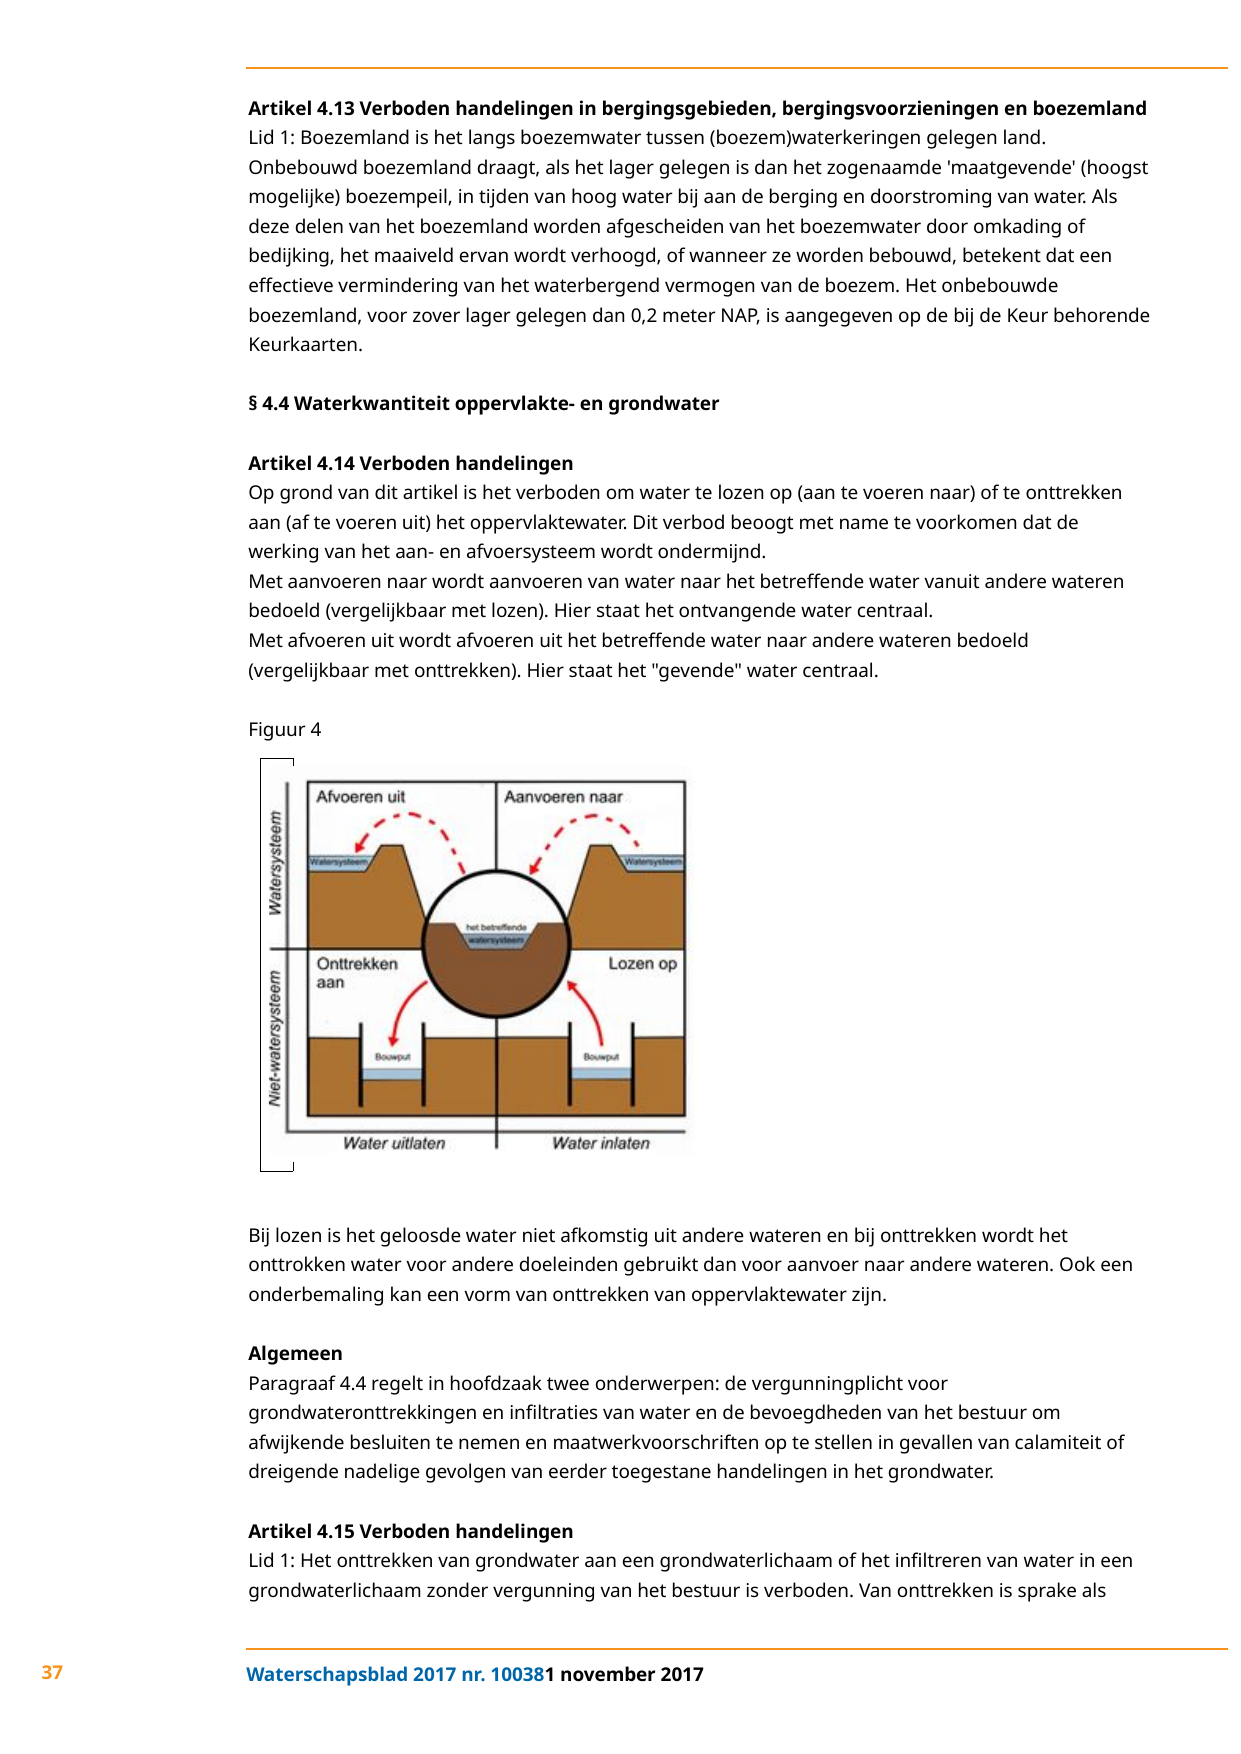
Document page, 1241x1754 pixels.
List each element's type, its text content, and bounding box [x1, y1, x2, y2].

text Artikel 4.14 Verboden handelingen [248, 450, 1152, 476]
text Met aanvoeren naar wordt aanvoeren van water naar het betreffende water vanuit andere wateren bedoeld (vergelijkbaar met lozen). Hier staat het ontvangende water centraal. [248, 568, 1152, 623]
text Artikel 4.15 Verboden handelingen [248, 1518, 1152, 1543]
text Met afvoeren uit wordt afvoeren uit het betreffende water naar andere wateren bedoeld (vergelijkbaar met onttrekken). Hier staat het "gevende" water centraal. [248, 627, 1152, 683]
text § 4.4 Waterkwantiteit oppervlakte- en grondwater [248, 391, 1152, 416]
text Algemeen [248, 1340, 1152, 1366]
text Op grond van dit artikel is het verboden om water te lozen op (aan te voeren naar) of te onttrekken aan (af te voeren uit) het oppervlaktewater. Dit verbod beoogt met name te voorkomen dat de werking van het aan- en afvoersysteem wordt ondermijnd. [248, 479, 1152, 564]
picture [268, 766, 729, 1162]
picture [41, 47, 231, 172]
text Lid 1: Het onttrekken van grondwater aan een grondwaterlichaam of het infiltreren van water in een grondwaterlichaam zonder vergunning van het bestuur is verboden. Van onttrekken is sprake als [248, 1547, 1152, 1603]
text Figuur 4 [248, 716, 1152, 742]
text Paragraaf 4.4 regelt in hoofdzaak twee onderwerpen: de vergunningplicht voor grondwateronttrekkingen en infiltraties van water en de bevoegdheden van het bestuur om afwijkende besluiten te nemen en maatwerkvoorschriften op te stellen in gevallen van calamiteit of dreigende nadelige gevolgen van eerder toegestane handelingen in het grondwater. [248, 1370, 1152, 1484]
text Bij lozen is het geloosde water niet afkomstig uit andere wateren en bij onttrekken wordt het onttrokken water voor andere doeleinden gebruikt dan voor aanvoer naar andere wateren. Ook een onderbemaling kan een vorm van onttrekken van oppervlaktewater zijn. [248, 1222, 1152, 1307]
text Lid 1: Boezemland is het langs boezemwater tussen (boezem)waterkeringen gelegen land. Onbebouwd boezemland draagt, als het lager gelegen is dan het zogenaamde 'maatgevende' (hoogst mogelijke) boezempeil, in tijden van hoog water bij aan de berging en doorstroming van water. Als deze delen van het boezemland worden afgescheiden van het boezemwater door omkading of bedijking, het maaiveld ervan wordt verhoogd, of wanneer ze worden bebouwd, betekent dat een effectieve vermindering van het waterbergend vermogen van de boezem. Het onbebouwde boezemland, voor zover lager gelegen dan 0,2 meter NAP, is aangegeven op de bij de Keur behorende Keurkaarten. [248, 124, 1152, 357]
text Artikel 4.13 Verboden handelingen in bergingsgebieden, bergingsvoorzieningen en boezemland [248, 95, 1152, 121]
